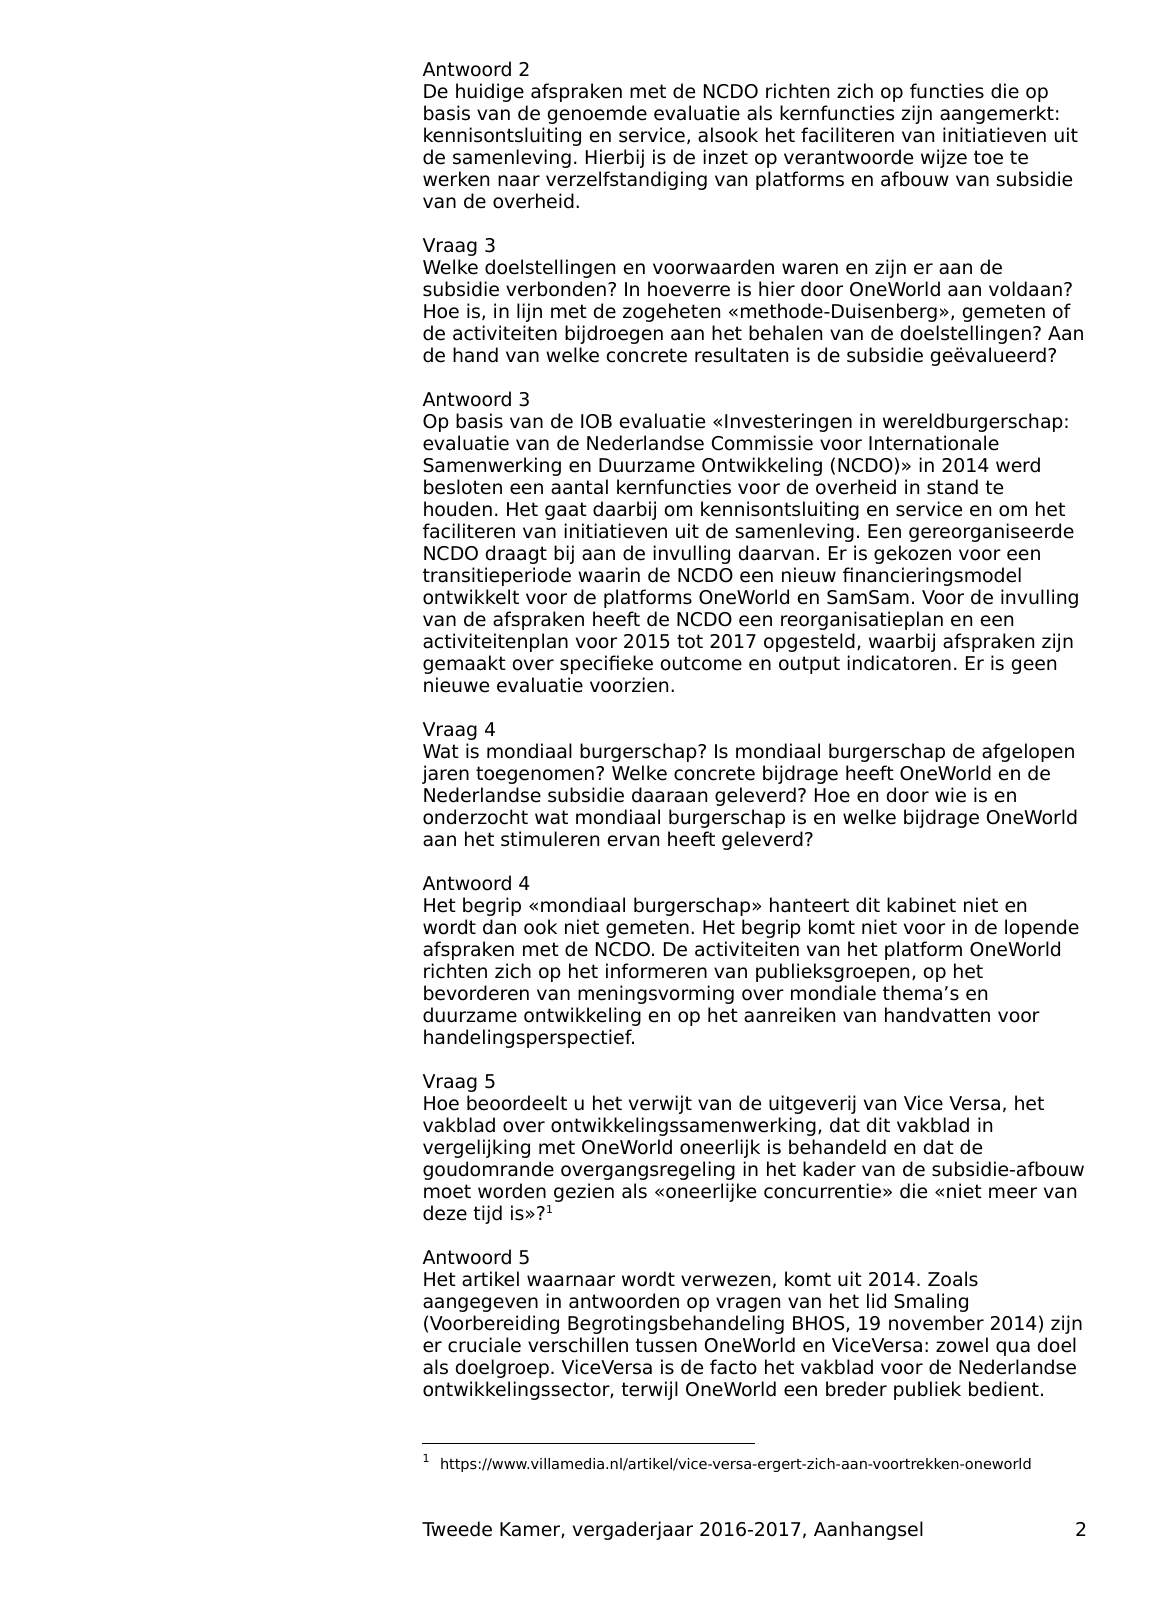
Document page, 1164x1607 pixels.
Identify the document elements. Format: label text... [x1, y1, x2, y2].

text Vraag 5 [422, 1071, 1087, 1093]
text Antwoord 3 [422, 389, 1087, 411]
text Antwoord 2 [422, 59, 1087, 81]
text Vraag 3 [422, 235, 1087, 257]
text https://www.villamedia.nl/artikel/vice-versa-ergert-zich-aan-voortrekken-oneworld [422, 1452, 1087, 1474]
text Antwoord 4 [422, 873, 1087, 895]
text Het begrip «mondiaal burgerschap» hanteert dit kabinet niet en wordt dan ook niet gemeten. Het begrip komt niet voor in de lopende afspraken met de NCDO. De activiteiten van het platform OneWorld richten zich op het informeren van publieksgroepen, op het bevorderen van meningsvorming over mondiale thema’s en duurzame ontwikkeling en op het aanreiken van handvatten voor handelingsperspectief. [422, 895, 1087, 1049]
text Vraag 4 [422, 719, 1087, 741]
text Hoe beoordeelt u het verwijt van de uitgeverij van Vice Versa, het vakblad over ontwikkelingssamenwerking, dat dit vakblad in vergelijking met OneWorld oneerlijk is behandeld en dat de goudomrande overgangsregeling in het kader van de subsidie-afbouw moet worden gezien als «oneerlijke concurrentie» die «niet meer van deze tijd is»? [422, 1093, 1087, 1225]
text Wat is mondiaal burgerschap? Is mondiaal burgerschap de afgelopen jaren toegenomen? Welke concrete bijdrage heeft OneWorld en de Nederlandse subsidie daaraan geleverd? Hoe en door wie is en onderzocht wat mondiaal burgerschap is en welke bijdrage OneWorld aan het stimuleren ervan heeft geleverd? [422, 741, 1087, 851]
text Op basis van de IOB evaluatie «Investeringen in wereldburgerschap: evaluatie van de Nederlandse Commissie voor Internationale Samenwerking en Duurzame Ontwikkeling (NCDO)» in 2014 werd besloten een aantal kernfuncties voor de overheid in stand te houden. Het gaat daarbij om kennisontsluiting en service en om het faciliteren van initiatieven uit de samenleving. Een gereorganiseerde NCDO draagt bij aan de invulling daarvan. Er is gekozen voor een transitieperiode waarin de NCDO een nieuw financieringsmodel ontwikkelt voor de platforms OneWorld en SamSam. Voor de invulling van de afspraken heeft de NCDO een reorganisatieplan en een activiteitenplan voor 2015 tot 2017 opgesteld, waarbij afspraken zijn gemaakt over specifieke outcome en output indicatoren. Er is geen nieuwe evaluatie voorzien. [422, 411, 1087, 697]
text Het artikel waarnaar wordt verwezen, komt uit 2014. Zoals aangegeven in antwoorden op vragen van het lid Smaling (Voorbereiding Begrotingsbehandeling BHOS, 19 november 2014) zijn er cruciale verschillen tussen OneWorld en ViceVersa: zowel qua doel als doelgroep. ViceVersa is de facto het vakblad voor de Nederlandse ontwikkelingssector, terwijl OneWorld een breder publiek bedient. [422, 1269, 1087, 1401]
text De huidige afspraken met de NCDO richten zich op functies die op basis van de genoemde evaluatie als kernfuncties zijn aangemerkt: kennisontsluiting en service, alsook het faciliteren van initiatieven uit de samenleving. Hierbij is de inzet op verantwoorde wijze toe te werken naar verzelfstandiging van platforms en afbouw van subsidie van de overheid. [422, 81, 1087, 213]
text Welke doelstellingen en voorwaarden waren en zijn er aan de subsidie verbonden? In hoeverre is hier door OneWorld aan voldaan? Hoe is, in lijn met de zogeheten «methode-Duisenberg», gemeten of de activiteiten bijdroegen aan het behalen van de doelstellingen? Aan de hand van welke concrete resultaten is de subsidie geëvalueerd? [422, 257, 1087, 367]
text Antwoord 5 [422, 1247, 1087, 1269]
